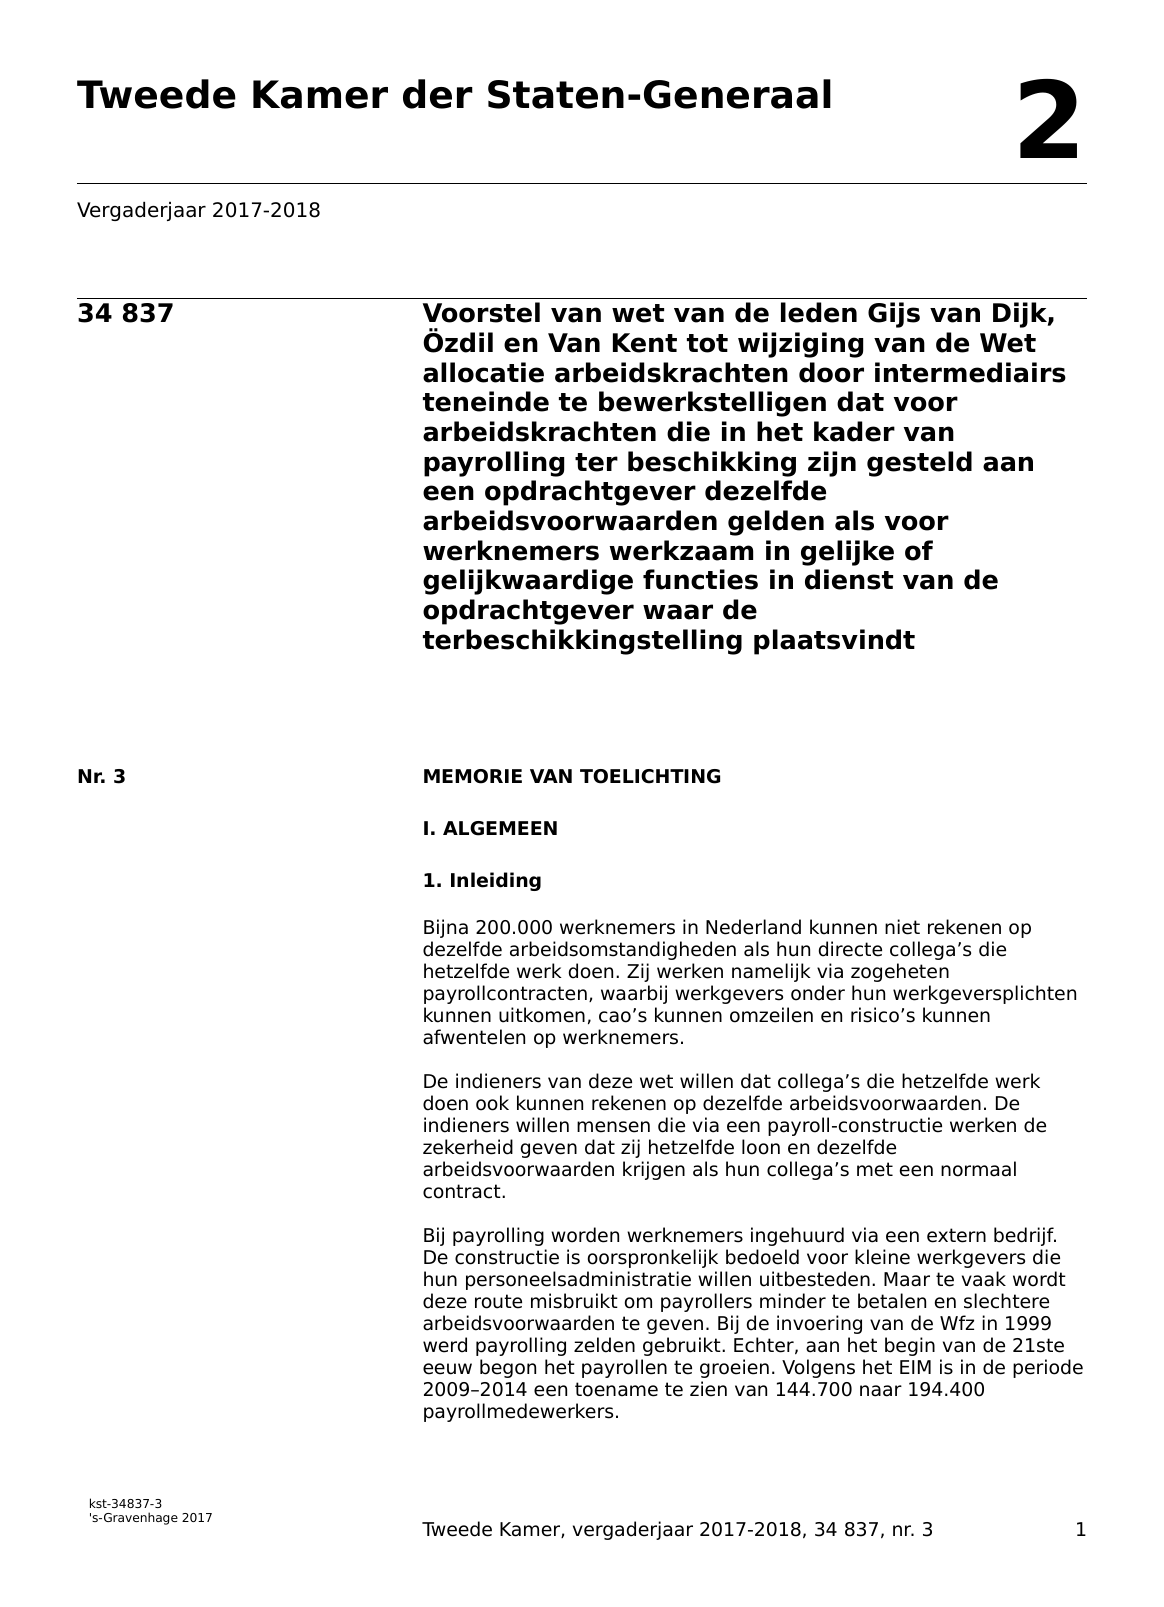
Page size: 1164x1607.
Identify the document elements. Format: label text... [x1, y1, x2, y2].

subtitle Nr. 3 MEMORIE VAN TOELICHTING [77, 766, 1087, 788]
text Bij payrolling worden werknemers ingehuurd via een extern bedrijf. De constructie is oorspronkelijk bedoeld voor kleine werkgevers die hun personeelsadministratie willen uitbesteden. Maar te vaak wordt deze route misbruikt om payrollers minder te betalen en slechtere arbeidsvoorwaarden te geven. Bij de invoering van de Wfz in 1999 werd payrolling zelden gebruikt. Echter, aan het begin van de 21ste eeuw begon het payrollen te groeien. Volgens het EIM is in de periode 2009–2014 een toename te zien van 144.700 naar 194.400 payrollmedewerkers. [422, 1225, 1087, 1423]
text De indieners van deze wet willen dat collega’s die hetzelfde werk doen ook kunnen rekenen op dezelfde arbeidsvoorwaarden. De indieners willen mensen die via een payroll-constructie werken de zekerheid geven dat zij hetzelfde loon en dezelfde arbeidsvoorwaarden krijgen als hun collega’s met een normaal contract. [422, 1071, 1087, 1203]
table_header 2 [886, 59, 1087, 183]
text Bijna 200.000 werknemers in Nederland kunnen niet rekenen op dezelfde arbeidsomstandigheden als hun directe collega’s die hetzelfde werk doen. Zij werken namelijk via zogeheten payrollcontracten, waarbij werkgevers onder hun werkgeversplichten kunnen uitkomen, cao’s kunnen omzeilen en risico’s kunnen afwentelen op werknemers. [422, 917, 1087, 1049]
table_header Tweede Kamer der Staten-Generaal [77, 59, 886, 183]
subtitle 1. Inleiding [422, 870, 1087, 892]
subtitle I. ALGEMEEN [422, 818, 1087, 840]
text kst-34837-3 [88, 1497, 323, 1511]
table_cell Vergaderjaar 2017-2018 [77, 184, 1087, 298]
subtitle 34 837 Voorstel van wet van de leden Gijs van Dijk, Özdil en Van Kent tot wijziging van de Wet allocatie arbeidskrachten door intermediairs teneinde te bewerkstelligen dat voor arbeidskrachten die in het kader van payrolling ter beschikking zijn gesteld aan een opdrachtgever dezelfde arbeidsvoorwaarden gelden als voor werknemers werkzaam in gelijke of gelijkwaardige functies in dienst van de opdrachtgever waar de terbeschikkingstelling plaatsvindt [77, 299, 1087, 655]
text 's-Gravenhage 2017 [88, 1511, 323, 1525]
